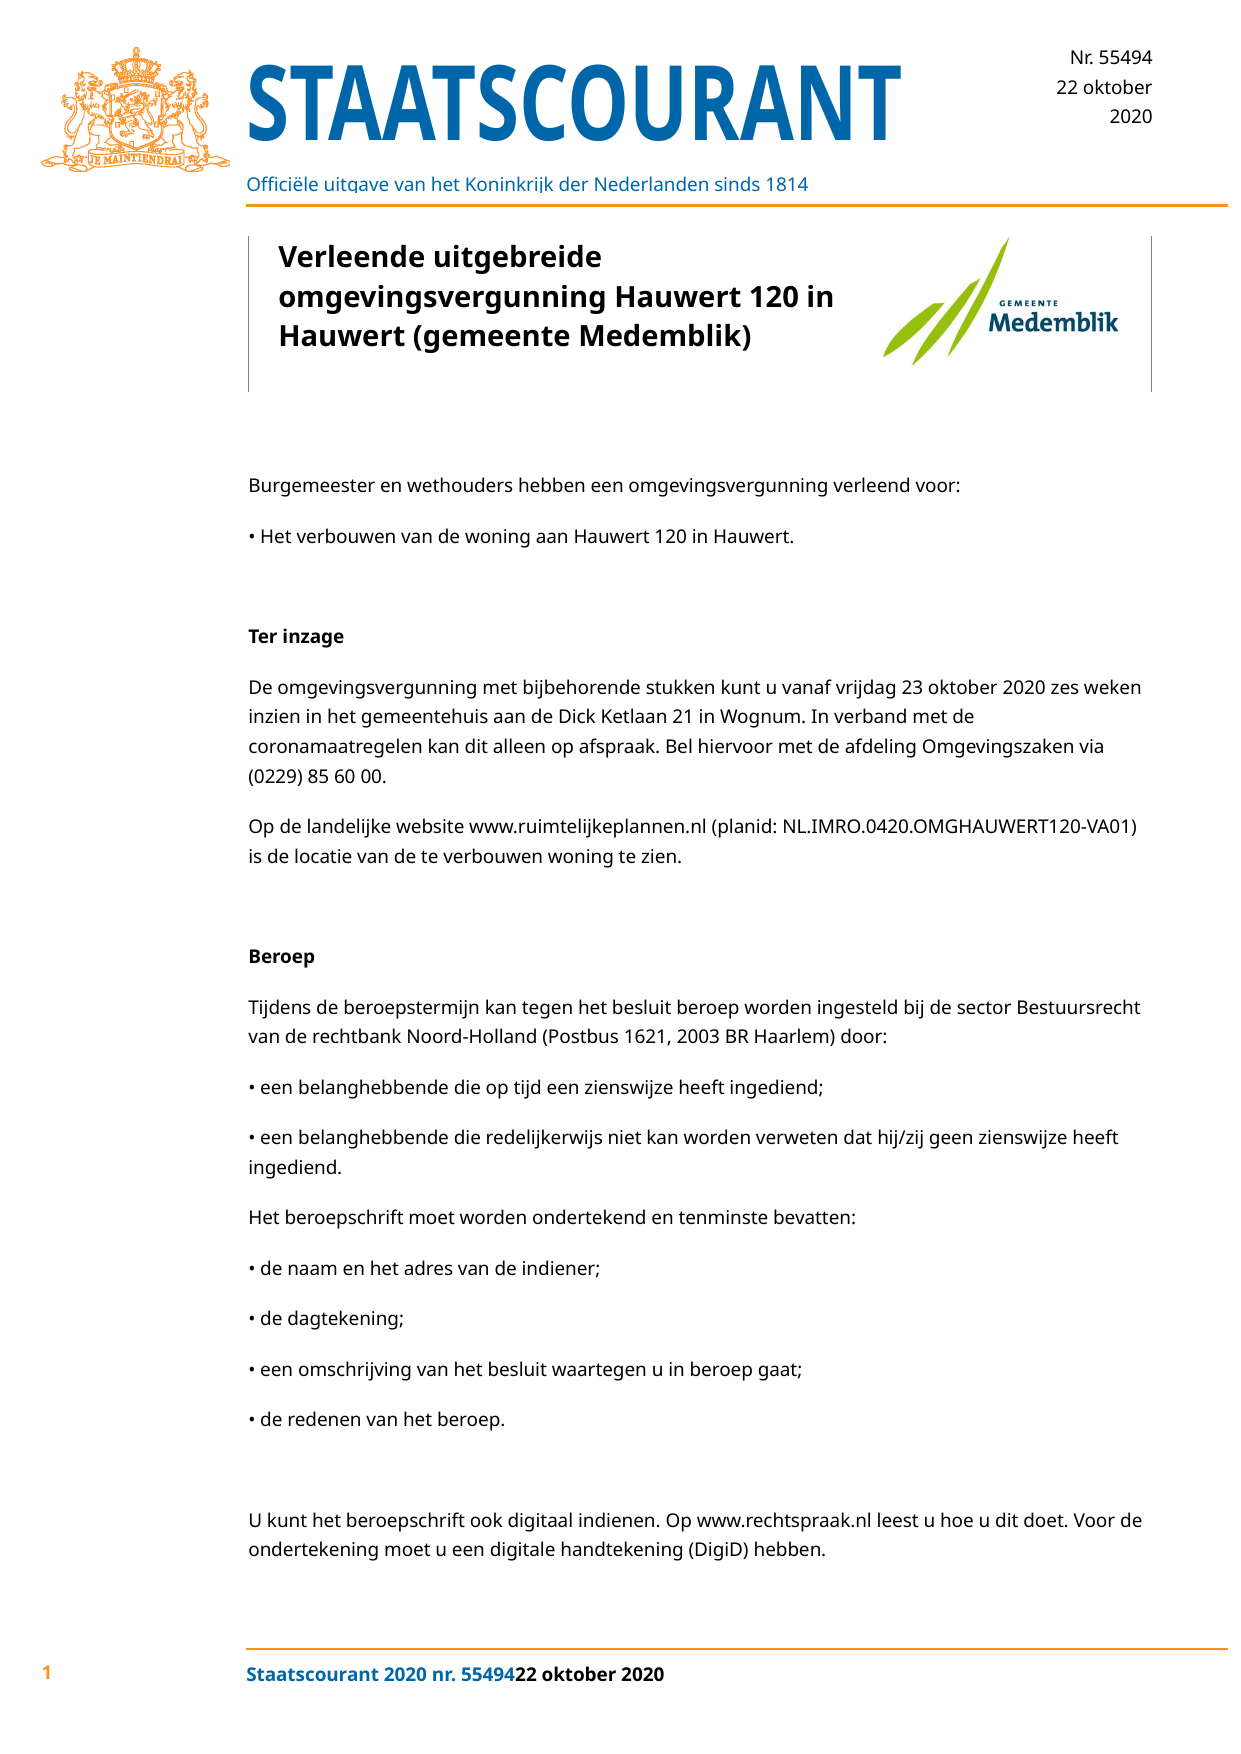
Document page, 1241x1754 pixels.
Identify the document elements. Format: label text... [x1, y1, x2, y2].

table_header [850, 236, 1151, 392]
text Het beroepschrift moet worden ondertekend en tenminste bevatten: [248, 1204, 1152, 1230]
text • de dagtekening; [248, 1305, 1152, 1331]
text • een belanghebbende die op tijd een zienswijze heeft ingediend; [248, 1074, 1152, 1100]
text • een omschrijving van het besluit waartegen u in beroep gaat; [248, 1356, 1152, 1381]
text Ter inzage [248, 624, 1152, 649]
text De omgevingsvergunning met bijbehorende stukken kunt u vanaf vrijdag 23 oktober 2020 zes weken inzien in het gemeentehuis aan de Dick Ketlaan 21 in Wognum. In verband met de coronamaatregelen kan dit alleen op afspraak. Bel hiervoor met de afdeling Omgevingszaken via (0229) 85 60 00. [248, 674, 1152, 788]
text Beroep [248, 944, 1152, 969]
picture [41, 47, 231, 172]
text Burgemeester en wethouders hebben een omgevingsvergunning verleend voor: [248, 472, 1152, 498]
text Tijdens de beroepstermijn kan tegen het besluit beroep worden ingesteld bij de sector Bestuursrecht van de rechtbank Noord-Holland (Postbus 1621, 2003 BR Haarlem) door: [248, 994, 1152, 1049]
text • de naam en het adres van de indiener; [248, 1255, 1152, 1281]
text • Het verbouwen van de woning aan Hauwert 120 in Hauwert. [248, 523, 1152, 548]
picture [882, 236, 1119, 367]
text • een belanghebbende die redelijkerwijs niet kan worden verweten dat hij/zij geen zienswijze heeft ingediend. [248, 1124, 1152, 1180]
text Op de landelijke website www.ruimtelijkeplannen.nl (planid: NL.IMRO.0420.OMGHAUWERT120-VA01) is de locatie van de te verbouwen woning te zien. [248, 813, 1152, 868]
text U kunt het beroepschrift ook digitaal indienen. Op www.rechtspraak.nl leest u hoe u dit doet. Voor de ondertekening moet u een digitale handtekening (DigiD) hebben. [248, 1507, 1152, 1562]
text • de redenen van het beroep. [248, 1406, 1152, 1432]
table_header Verleende uitgebreide omgevingsvergunning Hauwert 120 in Hauwert (gemeente Medemblik) [249, 236, 850, 392]
